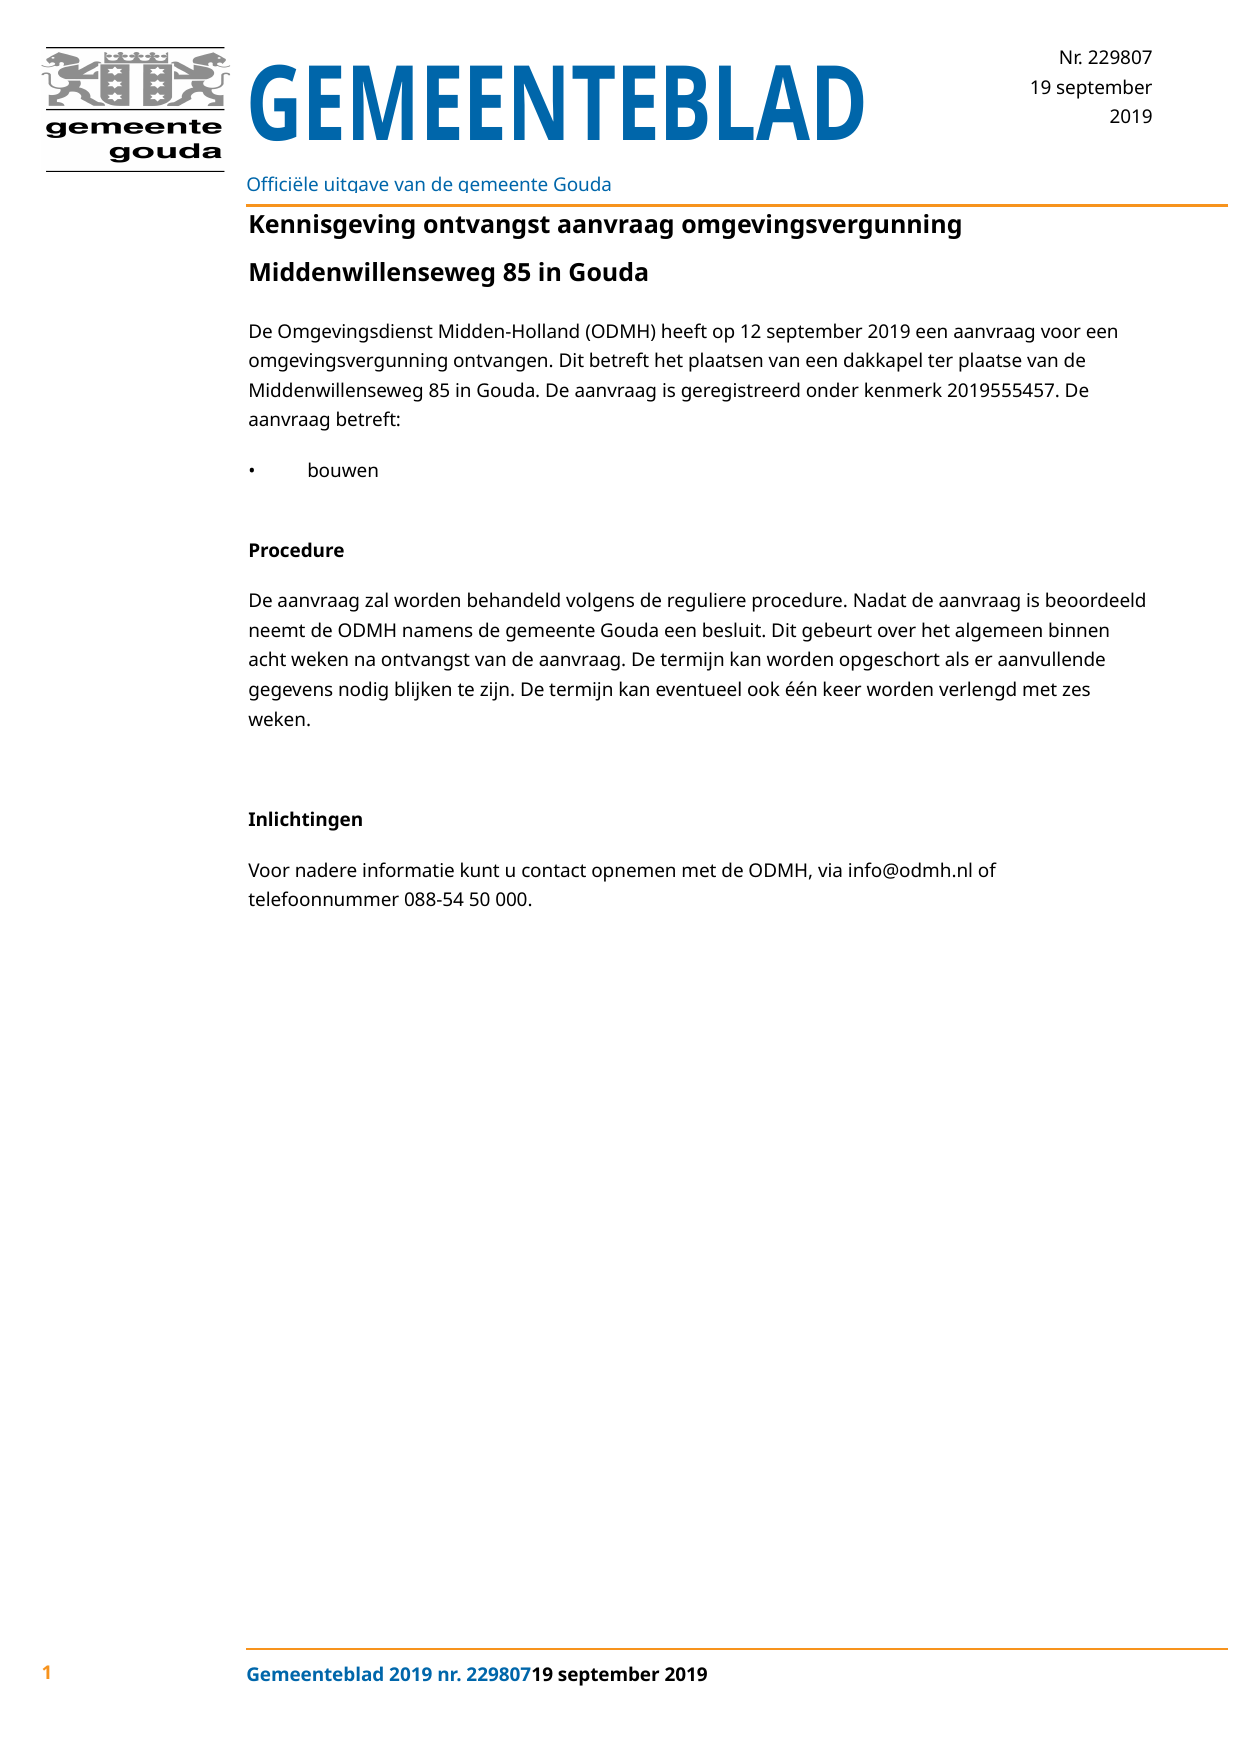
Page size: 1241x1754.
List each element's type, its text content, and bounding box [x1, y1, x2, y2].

text Procedure [248, 537, 1152, 563]
text Kennisgeving ontvangst aanvraag omgevingsvergunning Middenwillenseweg 85 in Gouda [248, 207, 1152, 288]
list bouwen [248, 457, 1152, 483]
text Voor nadere informatie kunt u contact opnemen met de ODMH, via info@odmh.nl of telefoonnummer 088-54 50 000. [248, 857, 1152, 912]
picture [41, 47, 231, 172]
text De Omgevingsdienst Midden-Holland (ODMH) heeft op 12 september 2019 een aanvraag voor een omgevingsvergunning ontvangen. Dit betreft het plaatsen van een dakkapel ter plaatse van de Middenwillenseweg 85 in Gouda. De aanvraag is geregistreerd onder kenmerk 2019555457. De aanvraag betreft: [248, 318, 1152, 432]
text De aanvraag zal worden behandeld volgens de reguliere procedure. Nadat de aanvraag is beoordeeld neemt de ODMH namens de gemeente Gouda een besluit. Dit gebeurt over het algemeen binnen acht weken na ontvangst van de aanvraag. De termijn kan worden opgeschort als er aanvullende gegevens nodig blijken te zijn. De termijn kan eventueel ook één keer worden verlengd met zes weken. [248, 587, 1152, 732]
text Inlichtingen [248, 807, 1152, 832]
